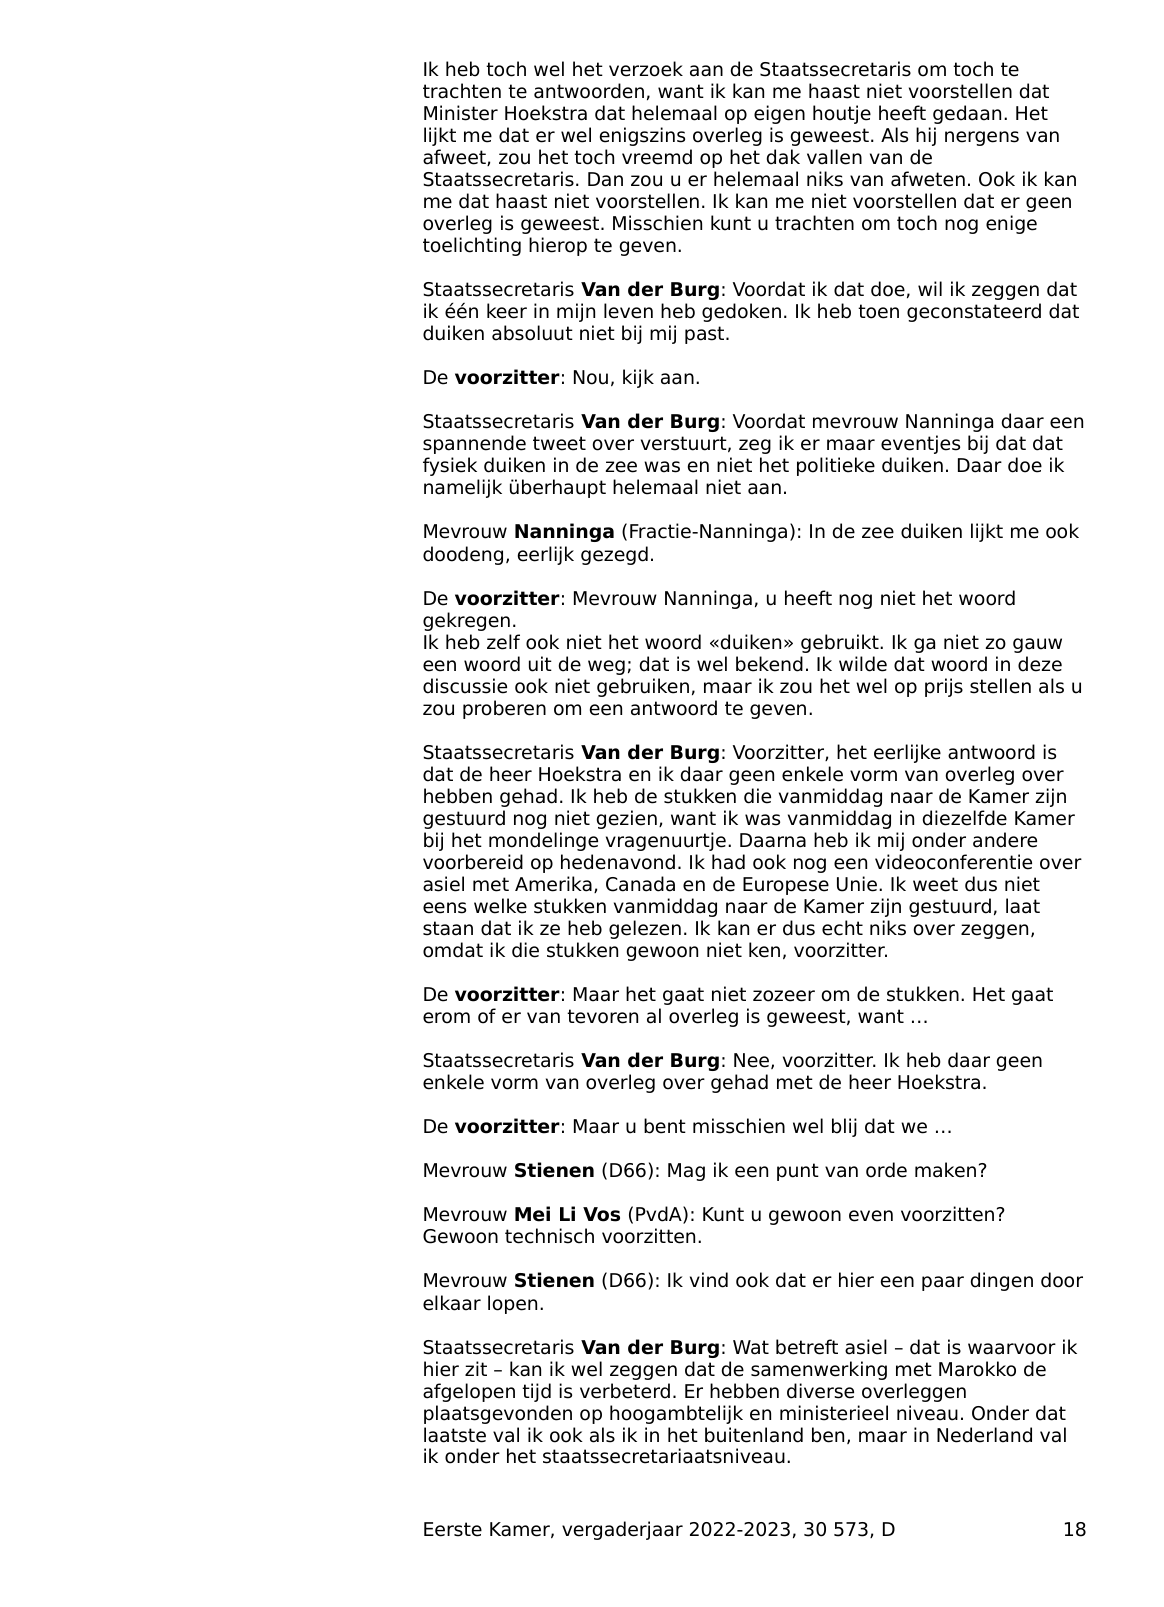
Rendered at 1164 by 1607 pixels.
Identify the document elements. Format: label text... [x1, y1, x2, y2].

text Staatssecretaris Van der Burg: Nee, voorzitter. Ik heb daar geen enkele vorm van overleg over gehad met de heer Hoekstra. [422, 1050, 1087, 1094]
text Staatssecretaris Van der Burg: Voordat ik dat doe, wil ik zeggen dat ik één keer in mijn leven heb gedoken. Ik heb toen geconstateerd dat duiken absoluut niet bij mij past. [422, 279, 1087, 345]
text Mevrouw Mei Li Vos (PvdA): Kunt u gewoon even voorzitten? Gewoon technisch voorzitten. [422, 1204, 1087, 1248]
text Mevrouw Nanninga (Fractie-Nanninga): In de zee duiken lijkt me ook doodeng, eerlijk gezegd. [422, 521, 1087, 565]
text Staatssecretaris Van der Burg: Wat betreft asiel – dat is waarvoor ik hier zit – kan ik wel zeggen dat de samenwerking met Marokko de afgelopen tijd is verbeterd. Er hebben diverse overleggen plaatsgevonden op hoogambtelijk en ministerieel niveau. Onder dat laatste val ik ook als ik in het buitenland ben, maar in Nederland val ik onder het staatssecretariaatsniveau. [422, 1337, 1087, 1468]
text Ik heb zelf ook niet het woord «duiken» gebruikt. Ik ga niet zo gauw een woord uit de weg; dat is wel bekend. Ik wilde dat woord in deze discussie ook niet gebruiken, maar ik zou het wel op prijs stellen als u zou proberen om een antwoord te geven. [422, 632, 1087, 719]
text De voorzitter: Nou, kijk aan. [422, 367, 1087, 389]
text Mevrouw Stienen (D66): Ik vind ook dat er hier een paar dingen door elkaar lopen. [422, 1270, 1087, 1314]
text Staatssecretaris Van der Burg: Voordat mevrouw Nanninga daar een spannende tweet over verstuurt, zeg ik er maar eventjes bij dat dat fysiek duiken in de zee was en niet het politieke duiken. Daar doe ik namelijk überhaupt helemaal niet aan. [422, 411, 1087, 499]
text De voorzitter: Mevrouw Nanninga, u heeft nog niet het woord gekregen. [422, 588, 1087, 632]
text Staatssecretaris Van der Burg: Voorzitter, het eerlijke antwoord is dat de heer Hoekstra en ik daar geen enkele vorm van overleg over hebben gehad. Ik heb de stukken die vanmiddag naar de Kamer zijn gestuurd nog niet gezien, want ik was vanmiddag in diezelfde Kamer bij het mondelinge vragenuurtje. Daarna heb ik mij onder andere voorbereid op hedenavond. Ik had ook nog een videoconferentie over asiel met Amerika, Canada en de Europese Unie. Ik weet dus niet eens welke stukken vanmiddag naar de Kamer zijn gestuurd, laat staan dat ik ze heb gelezen. Ik kan er dus echt niks over zeggen, omdat ik die stukken gewoon niet ken, voorzitter. [422, 742, 1087, 961]
text De voorzitter: Maar u bent misschien wel blij dat we … [422, 1116, 1087, 1138]
text Ik heb toch wel het verzoek aan de Staatssecretaris om toch te trachten te antwoorden, want ik kan me haast niet voorstellen dat Minister Hoekstra dat helemaal op eigen houtje heeft gedaan. Het lijkt me dat er wel enigszins overleg is geweest. Als hij nergens van afweet, zou het toch vreemd op het dak vallen van de Staatssecretaris. Dan zou u er helemaal niks van afweten. Ook ik kan me dat haast niet voorstellen. Ik kan me niet voorstellen dat er geen overleg is geweest. Misschien kunt u trachten om toch nog enige toelichting hierop te geven. [422, 59, 1087, 257]
text Mevrouw Stienen (D66): Mag ik een punt van orde maken? [422, 1160, 1087, 1182]
text De voorzitter: Maar het gaat niet zozeer om de stukken. Het gaat erom of er van tevoren al overleg is geweest, want … [422, 984, 1087, 1028]
